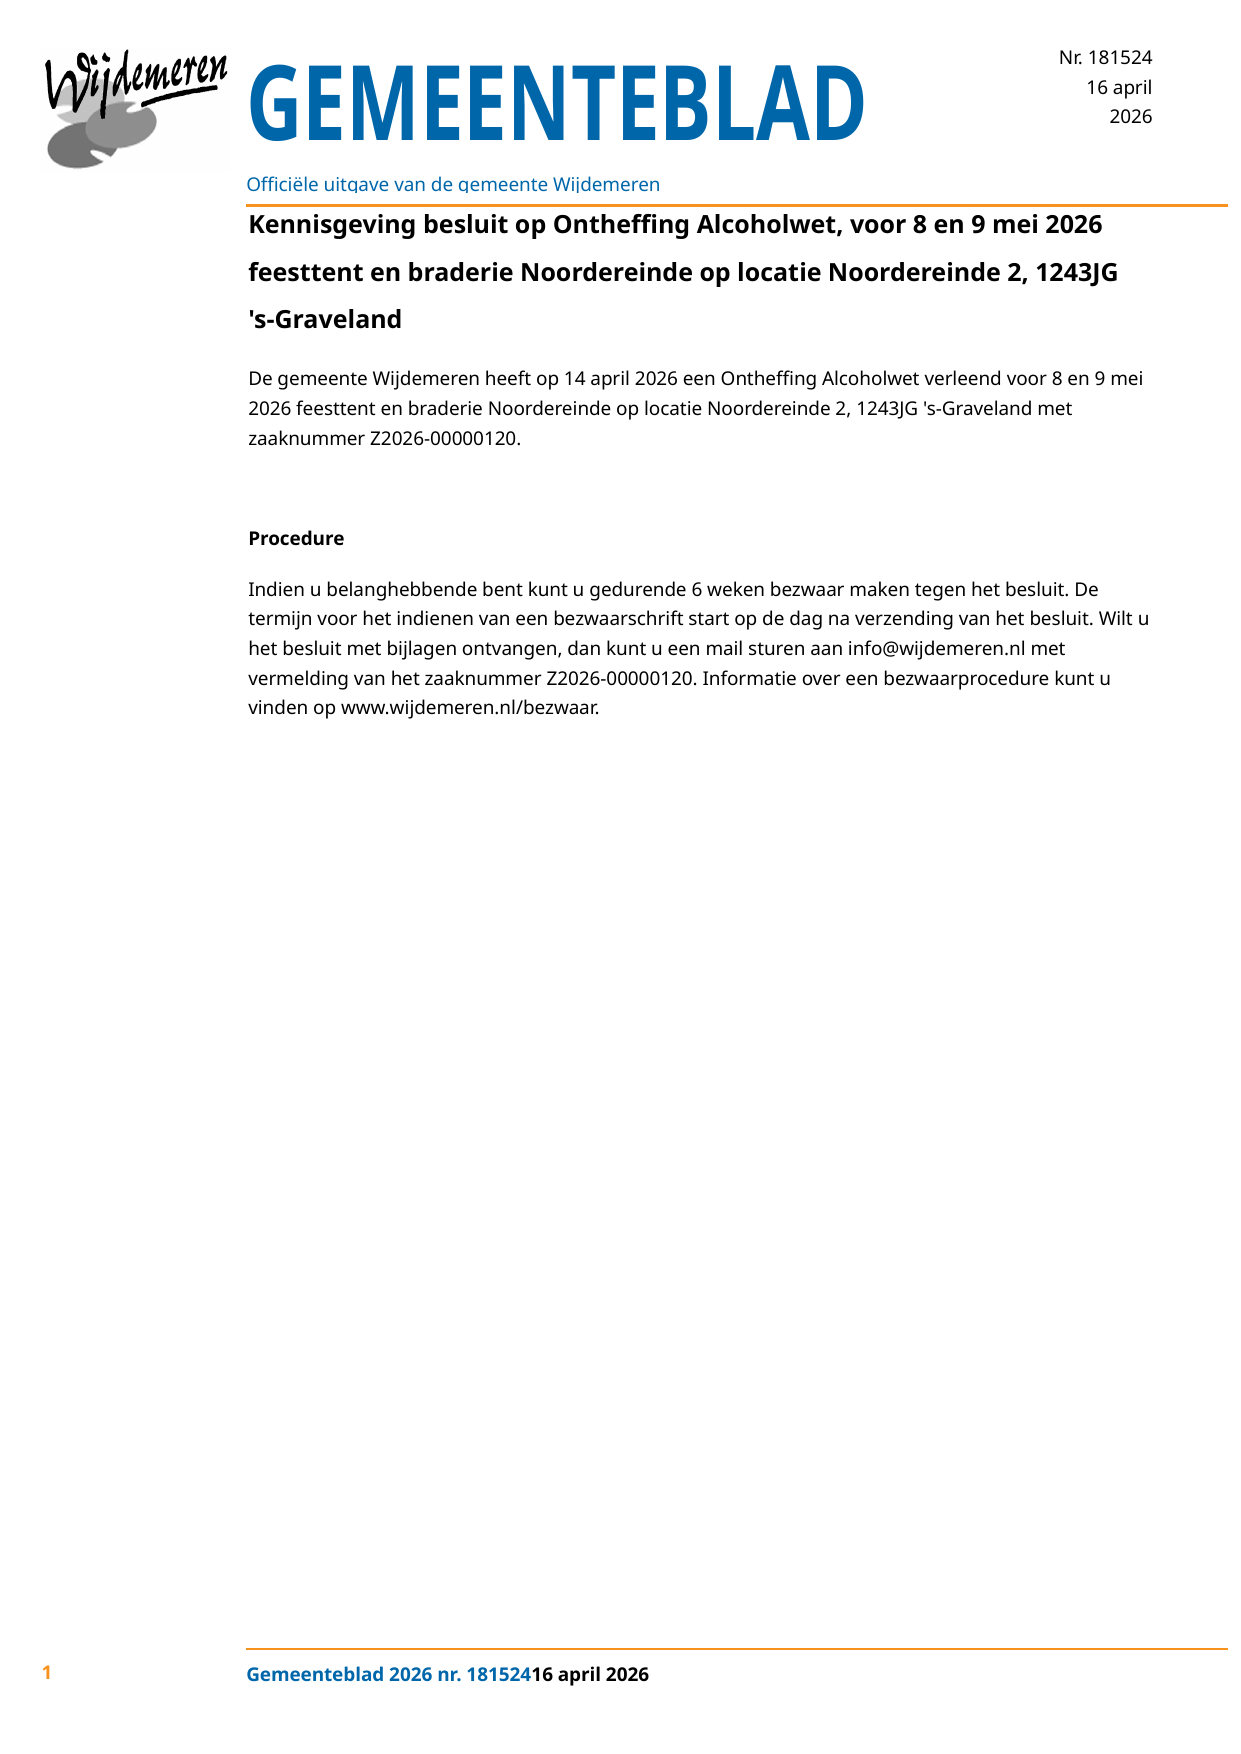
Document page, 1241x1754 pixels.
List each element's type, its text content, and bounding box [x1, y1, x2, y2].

text Kennisgeving besluit op Ontheffing Alcoholwet, voor 8 en 9 mei 2026 feesttent en braderie Noordereinde op locatie Noordereinde 2, 1243JG 's-Graveland [248, 207, 1152, 336]
text Indien u belanghebbende bent kunt u gedurende 6 weken bezwaar maken tegen het besluit. De termijn voor het indienen van een bezwaarschrift start op de dag na verzending van het besluit. Wilt u het besluit met bijlagen ontvangen, dan kunt u een mail sturen aan info@wijdemeren.nl met vermelding van het zaaknummer Z2026-00000120. Informatie over een bezwaarprocedure kunt u vinden op www.wijdemeren.nl/bezwaar. [248, 576, 1152, 720]
text De gemeente Wijdemeren heeft op 14 april 2026 een Ontheffing Alcoholwet verleend voor 8 en 9 mei 2026 feesttent en braderie Noordereinde op locatie Noordereinde 2, 1243JG 's-Graveland met zaaknummer Z2026-00000120. [248, 366, 1152, 450]
text Procedure [248, 526, 1152, 551]
picture [41, 47, 231, 172]
